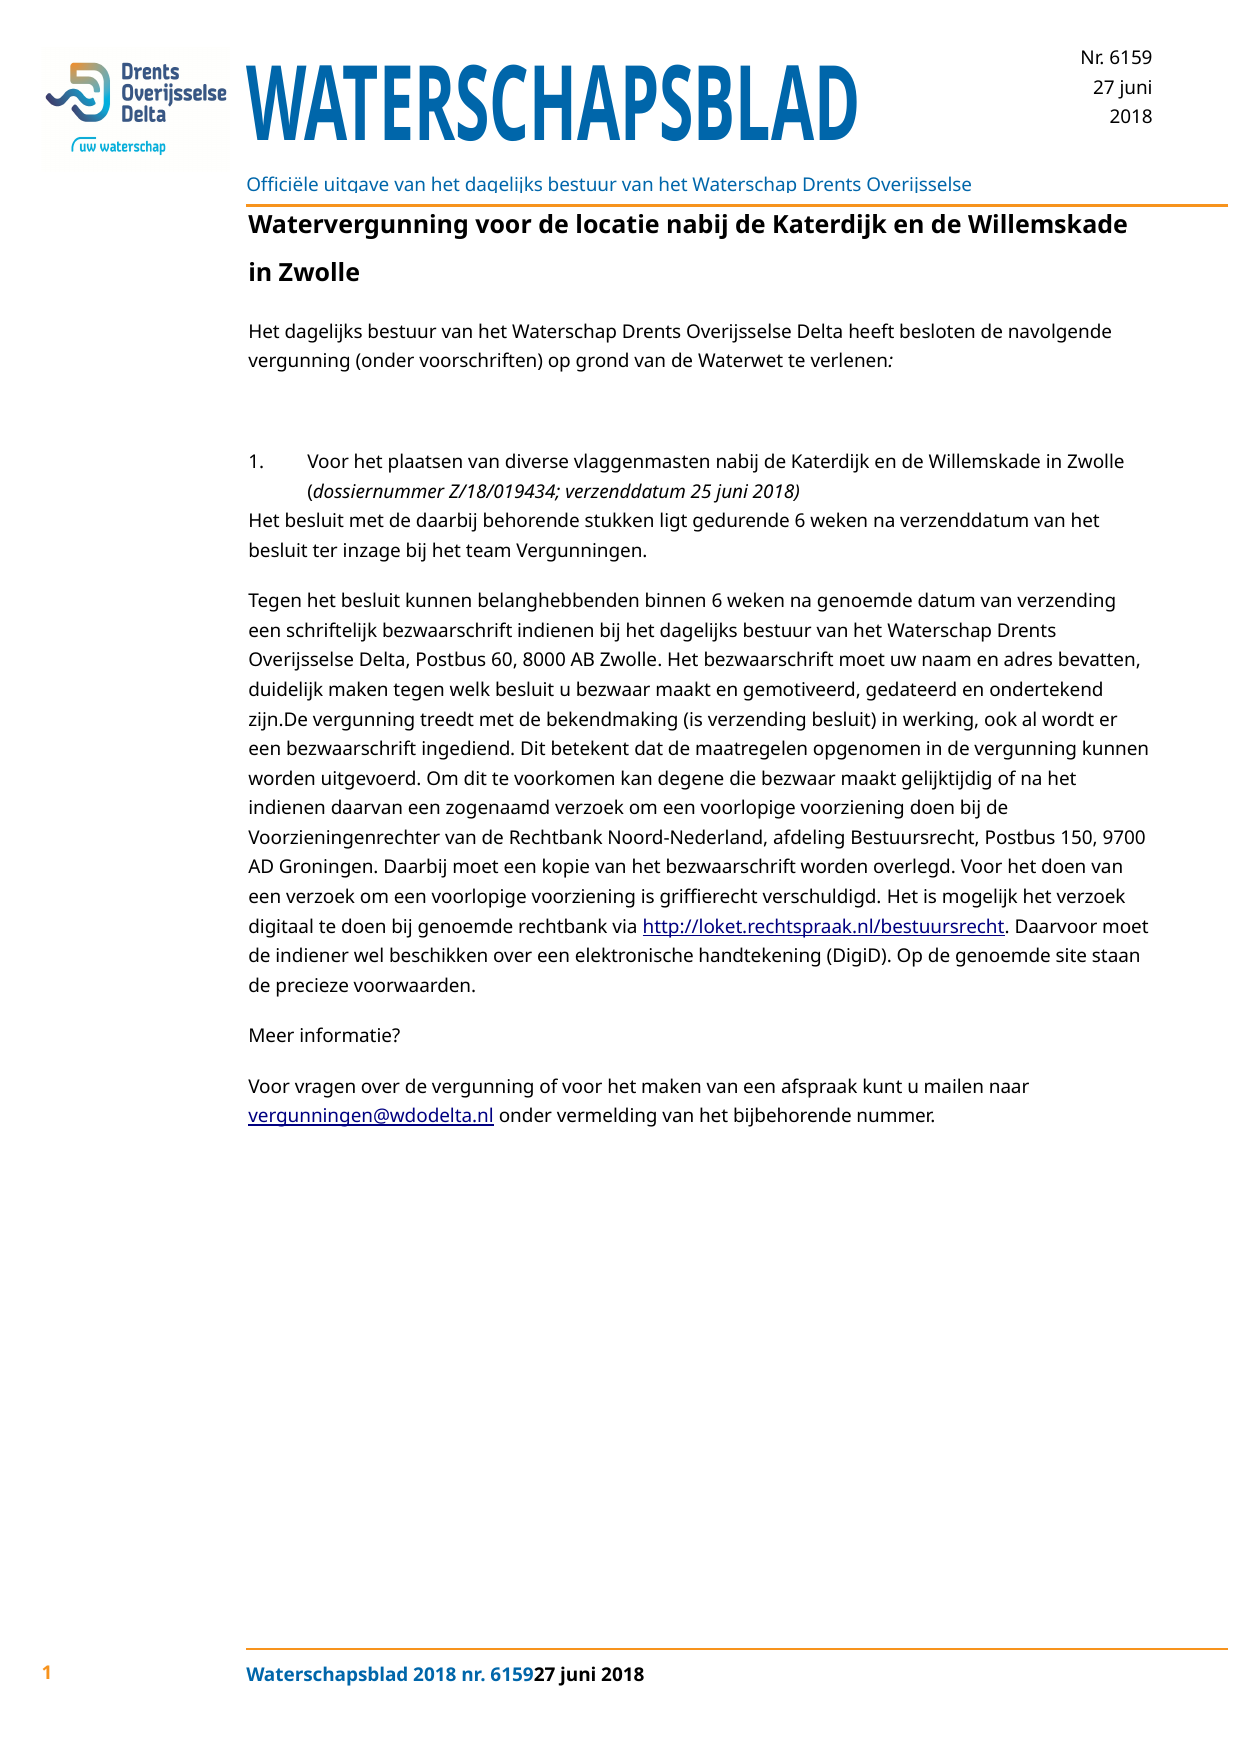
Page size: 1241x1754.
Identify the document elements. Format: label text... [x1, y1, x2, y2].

text Watervergunning voor de locatie nabij de Katerdijk en de Willemskade in Zwolle [248, 207, 1152, 288]
text Voor vragen over de vergunning of voor het maken van een afspraak kunt u mailen naar vergunningen@wdodelta.nl onder vermelding van het bijbehorende nummer. [248, 1073, 1152, 1128]
picture [41, 47, 231, 172]
text Het dagelijks bestuur van het Waterschap Drents Overijsselse Delta heeft besloten de navolgende vergunning (onder voorschriften) op grond van de Waterwet te verlenen: [248, 318, 1152, 373]
text Tegen het besluit kunnen belanghebbenden binnen 6 weken na genoemde datum van verzending een schriftelijk bezwaarschrift indienen bij het dagelijks bestuur van het Waterschap Drents Overijsselse Delta, Postbus 60, 8000 AB Zwolle. Het bezwaarschrift moet uw naam en adres bevatten, duidelijk maken tegen welk besluit u bezwaar maakt en gemotiveerd, gedateerd en ondertekend zijn.De vergunning treedt met de bekendmaking (is verzending besluit) in werking, ook al wordt er een bezwaarschrift ingediend. Dit betekent dat de maatregelen opgenomen in de vergunning kunnen worden uitgevoerd. Om dit te voorkomen kan degene die bezwaar maakt gelijktijdig of na het indienen daarvan een zogenaamd verzoek om een voorlopige voorziening doen bij de Voorzieningenrechter van de Rechtbank Noord-Nederland, afdeling Bestuursrecht, Postbus 150, 9700 AD Groningen. Daarbij moet een kopie van het bezwaarschrift worden overlegd. Voor het doen van een verzoek om een voorlopige voorziening is griffierecht verschuldigd. Het is mogelijk het verzoek digitaal te doen bij genoemde rechtbank via http://loket.rechtspraak.nl/bestuursrecht. Daarvoor moet de indiener wel beschikken over een elektronische handtekening (DigiD). Op de genoemde site staan de precieze voorwaarden. [248, 587, 1152, 998]
list Voor het plaatsen van diverse vlaggenmasten nabij de Katerdijk en de Willemskade in Zwolle (dossiernummer Z/18/019434; verzenddatum 25 juni 2018) [248, 448, 1152, 504]
text Het besluit met de daarbij behorende stukken ligt gedurende 6 weken na verzenddatum van het besluit ter inzage bij het team Vergunningen. [248, 507, 1152, 563]
text Meer informatie? [248, 1022, 1152, 1048]
